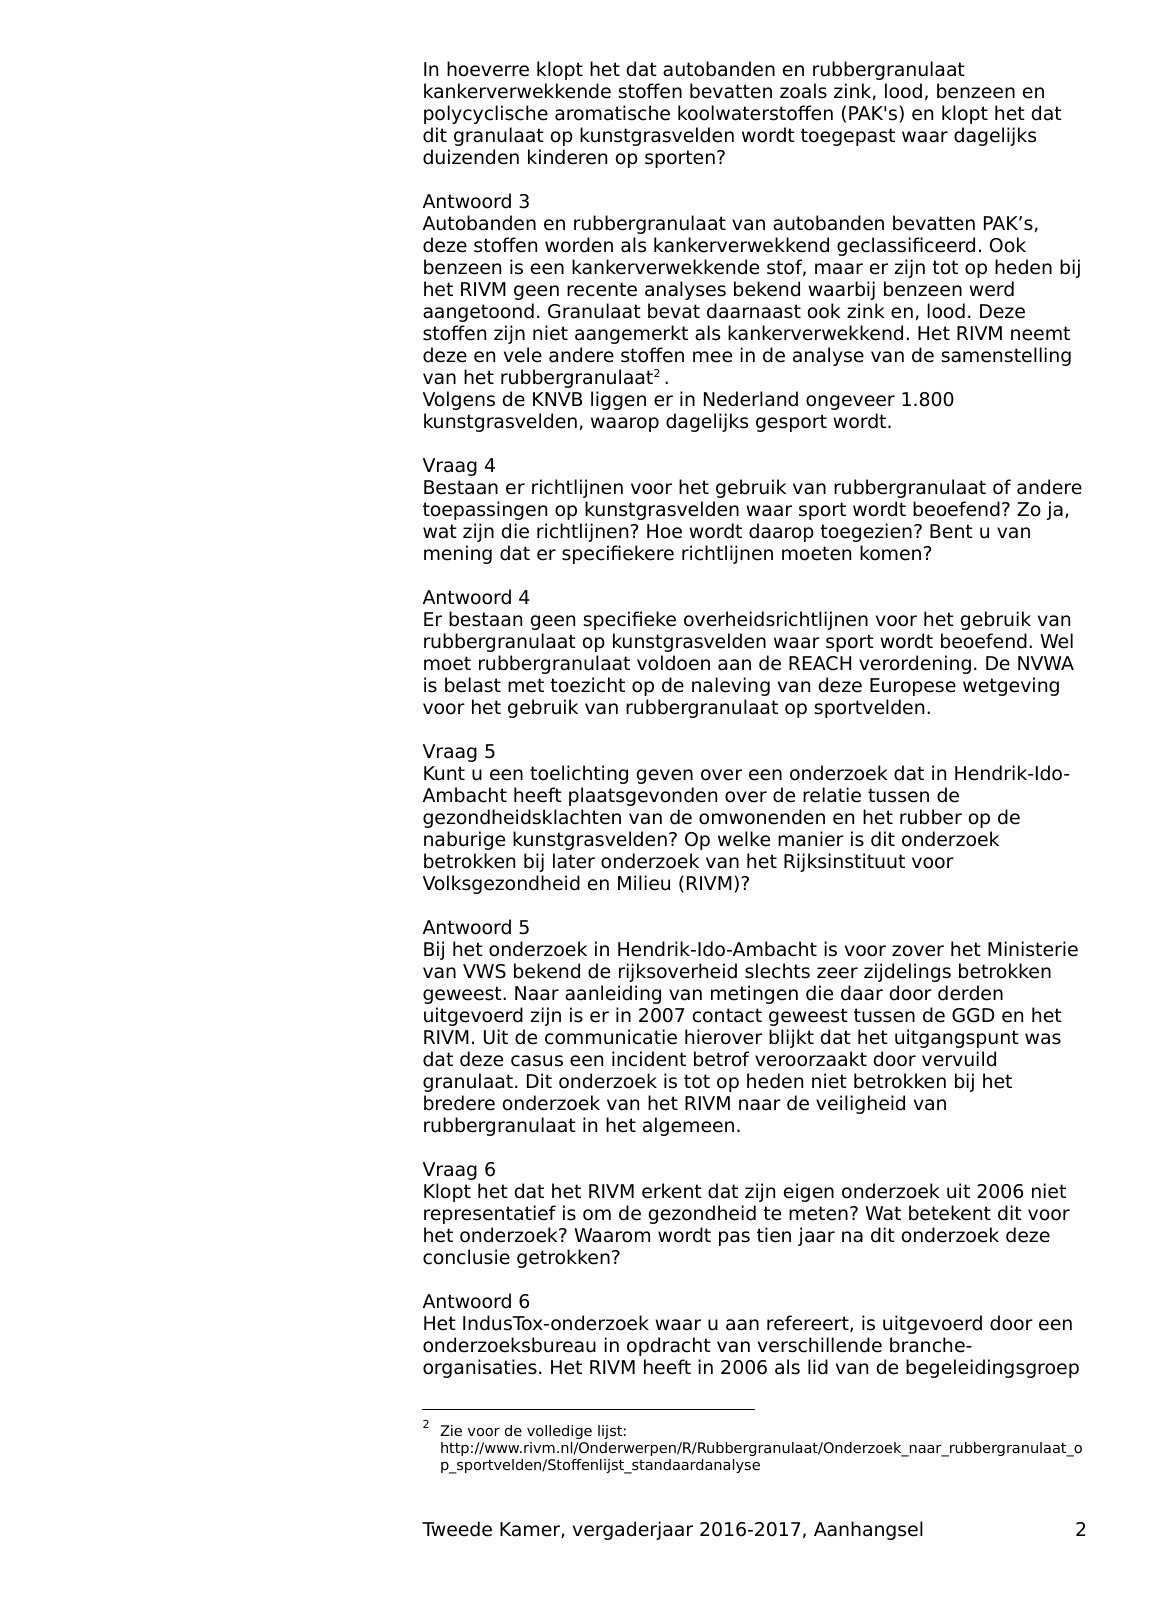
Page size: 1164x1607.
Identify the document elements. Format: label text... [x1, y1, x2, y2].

text Volgens de KNVB liggen er in Nederland ongeveer 1.800 kunstgrasvelden, waarop dagelijks gesport wordt. [422, 389, 1087, 433]
text Zie voor de volledige lijst: http://www.rivm.nl/Onderwerpen/R/Rubbergranulaat/Onderzoek_naar_rubbergranulaat_op_sportvelden/Stoffenlijst_standaardanalyse [422, 1418, 1087, 1474]
text Bestaan er richtlijnen voor het gebruik van rubbergranulaat of andere toepassingen op kunstgrasvelden waar sport wordt beoefend? Zo ja, wat zijn die richtlijnen? Hoe wordt daarop toegezien? Bent u van mening dat er specifiekere richtlijnen moeten komen? [422, 477, 1087, 565]
text Antwoord 3 [422, 191, 1087, 213]
text Vraag 5 [422, 741, 1087, 763]
text Kunt u een toelichting geven over een onderzoek dat in Hendrik-Ido-Ambacht heeft plaatsgevonden over de relatie tussen de gezondheidsklachten van de omwonenden en het rubber op de naburige kunstgrasvelden? Op welke manier is dit onderzoek betrokken bij later onderzoek van het Rijksinstituut voor Volksgezondheid en Milieu (RIVM)? [422, 763, 1087, 895]
text Antwoord 4 [422, 587, 1087, 609]
text Vraag 4 [422, 455, 1087, 477]
text Bij het onderzoek in Hendrik-Ido-Ambacht is voor zover het Ministerie van VWS bekend de rijksoverheid slechts zeer zijdelings betrokken geweest. Naar aanleiding van metingen die daar door derden uitgevoerd zijn is er in 2007 contact geweest tussen de GGD en het RIVM. Uit de communicatie hierover blijkt dat het uitgangspunt was dat deze casus een incident betrof veroorzaakt door vervuild granulaat. Dit onderzoek is tot op heden niet betrokken bij het bredere onderzoek van het RIVM naar de veiligheid van rubbergranulaat in het algemeen. [422, 939, 1087, 1137]
text Autobanden en rubbergranulaat van autobanden bevatten PAK’s, deze stoffen worden als kankerverwekkend geclassificeerd. Ook benzeen is een kankerverwekkende stof, maar er zijn tot op heden bij het RIVM geen recente analyses bekend waarbij benzeen werd aangetoond. Granulaat bevat daarnaast ook zink en, lood. Deze stoffen zijn niet aangemerkt als kankerverwekkend. Het RIVM neemt deze en vele andere stoffen mee in de analyse van de samenstelling van het rubbergranulaat. [422, 213, 1087, 389]
text Er bestaan geen specifieke overheidsrichtlijnen voor het gebruik van rubbergranulaat op kunstgrasvelden waar sport wordt beoefend. Wel moet rubbergranulaat voldoen aan de REACH verordening. De NVWA is belast met toezicht op de naleving van deze Europese wetgeving voor het gebruik van rubbergranulaat op sportvelden. [422, 609, 1087, 719]
text Antwoord 5 [422, 917, 1087, 939]
text Klopt het dat het RIVM erkent dat zijn eigen onderzoek uit 2006 niet representatief is om de gezondheid te meten? Wat betekent dit voor het onderzoek? Waarom wordt pas tien jaar na dit onderzoek deze conclusie getrokken? [422, 1181, 1087, 1269]
text Antwoord 6 [422, 1291, 1087, 1313]
text In hoeverre klopt het dat autobanden en rubbergranulaat kankerverwekkende stoffen bevatten zoals zink, lood, benzeen en polycyclische aromatische koolwaterstoffen (PAK's) en klopt het dat dit granulaat op kunstgrasvelden wordt toegepast waar dagelijks duizenden kinderen op sporten? [422, 59, 1087, 169]
text Het IndusTox-onderzoek waar u aan refereert, is uitgevoerd door een onderzoeksbureau in opdracht van verschillende branche-organisaties. Het RIVM heeft in 2006 als lid van de begeleidingsgroep [422, 1313, 1087, 1379]
text Vraag 6 [422, 1159, 1087, 1181]
